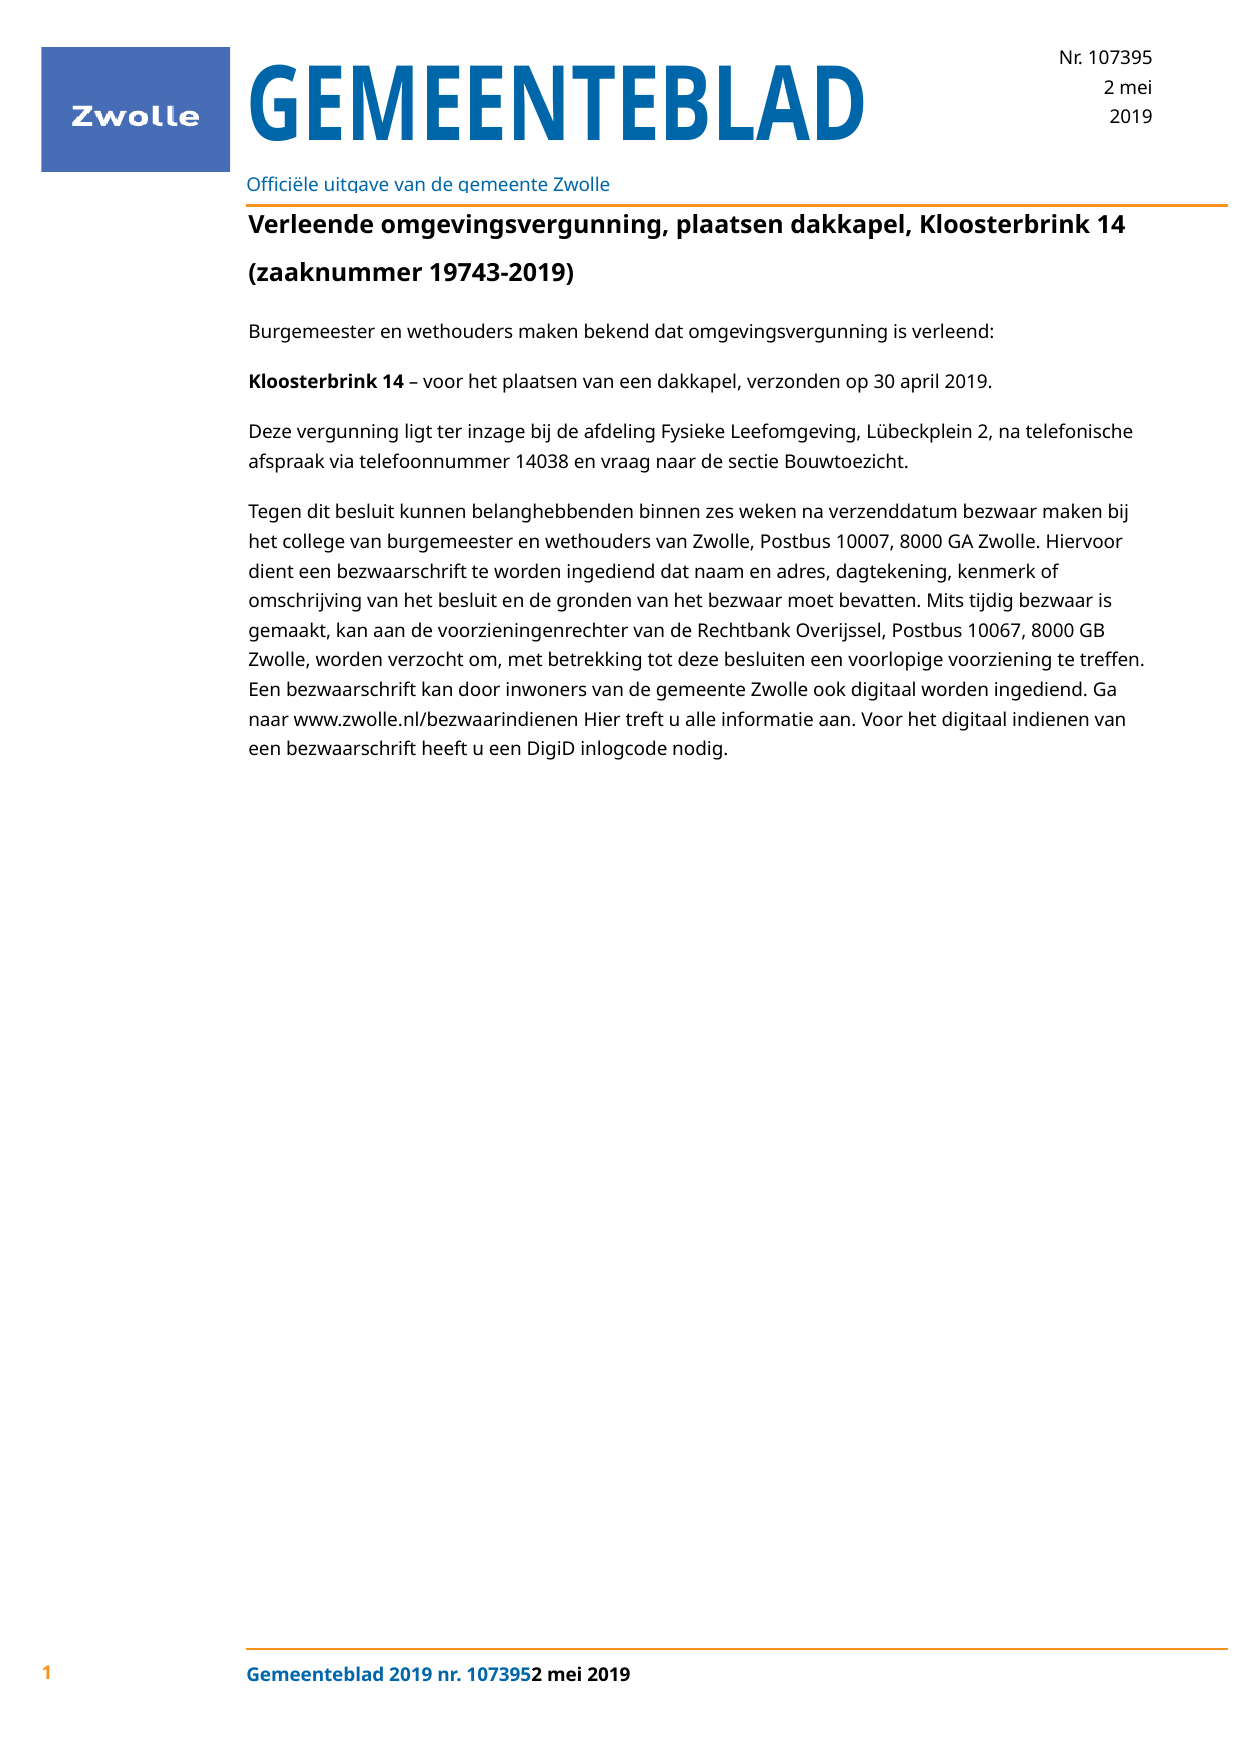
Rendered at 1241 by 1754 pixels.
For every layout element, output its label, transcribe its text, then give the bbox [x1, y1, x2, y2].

text Verleende omgevingsvergunning, plaatsen dakkapel, Kloosterbrink 14 (zaaknummer 19743-2019) [248, 207, 1152, 288]
text Deze vergunning ligt ter inzage bij de afdeling Fysieke Leefomgeving, Lübeckplein 2, na telefonische afspraak via telefoonnummer 14038 en vraag naar de sectie Bouwtoezicht. [248, 419, 1152, 474]
text Burgemeester en wethouders maken bekend dat omgevingsvergunning is verleend: [248, 318, 1152, 344]
picture [41, 47, 231, 172]
text Tegen dit besluit kunnen belanghebbenden binnen zes weken na verzenddatum bezwaar maken bij het college van burgemeester en wethouders van Zwolle, Postbus 10007, 8000 GA Zwolle. Hiervoor dient een bezwaarschrift te worden ingediend dat naam en adres, dagtekening, kenmerk of omschrijving van het besluit en de gronden van het bezwaar moet bevatten. Mits tijdig bezwaar is gemaakt, kan aan de voorzieningenrechter van de Rechtbank Overijssel, Postbus 10067, 8000 GB Zwolle, worden verzocht om, met betrekking tot deze besluiten een voorlopige voorziening te treffen. Een bezwaarschrift kan door inwoners van de gemeente Zwolle ook digitaal worden ingediend. Ga naar www.zwolle.nl/bezwaarindienen Hier treft u alle informatie aan. Voor het digitaal indienen van een bezwaarschrift heeft u een DigiD inlogcode nodig. [248, 499, 1152, 761]
text Kloosterbrink 14 – voor het plaatsen van een dakkapel, verzonden op 30 april 2019. [248, 368, 1152, 394]
